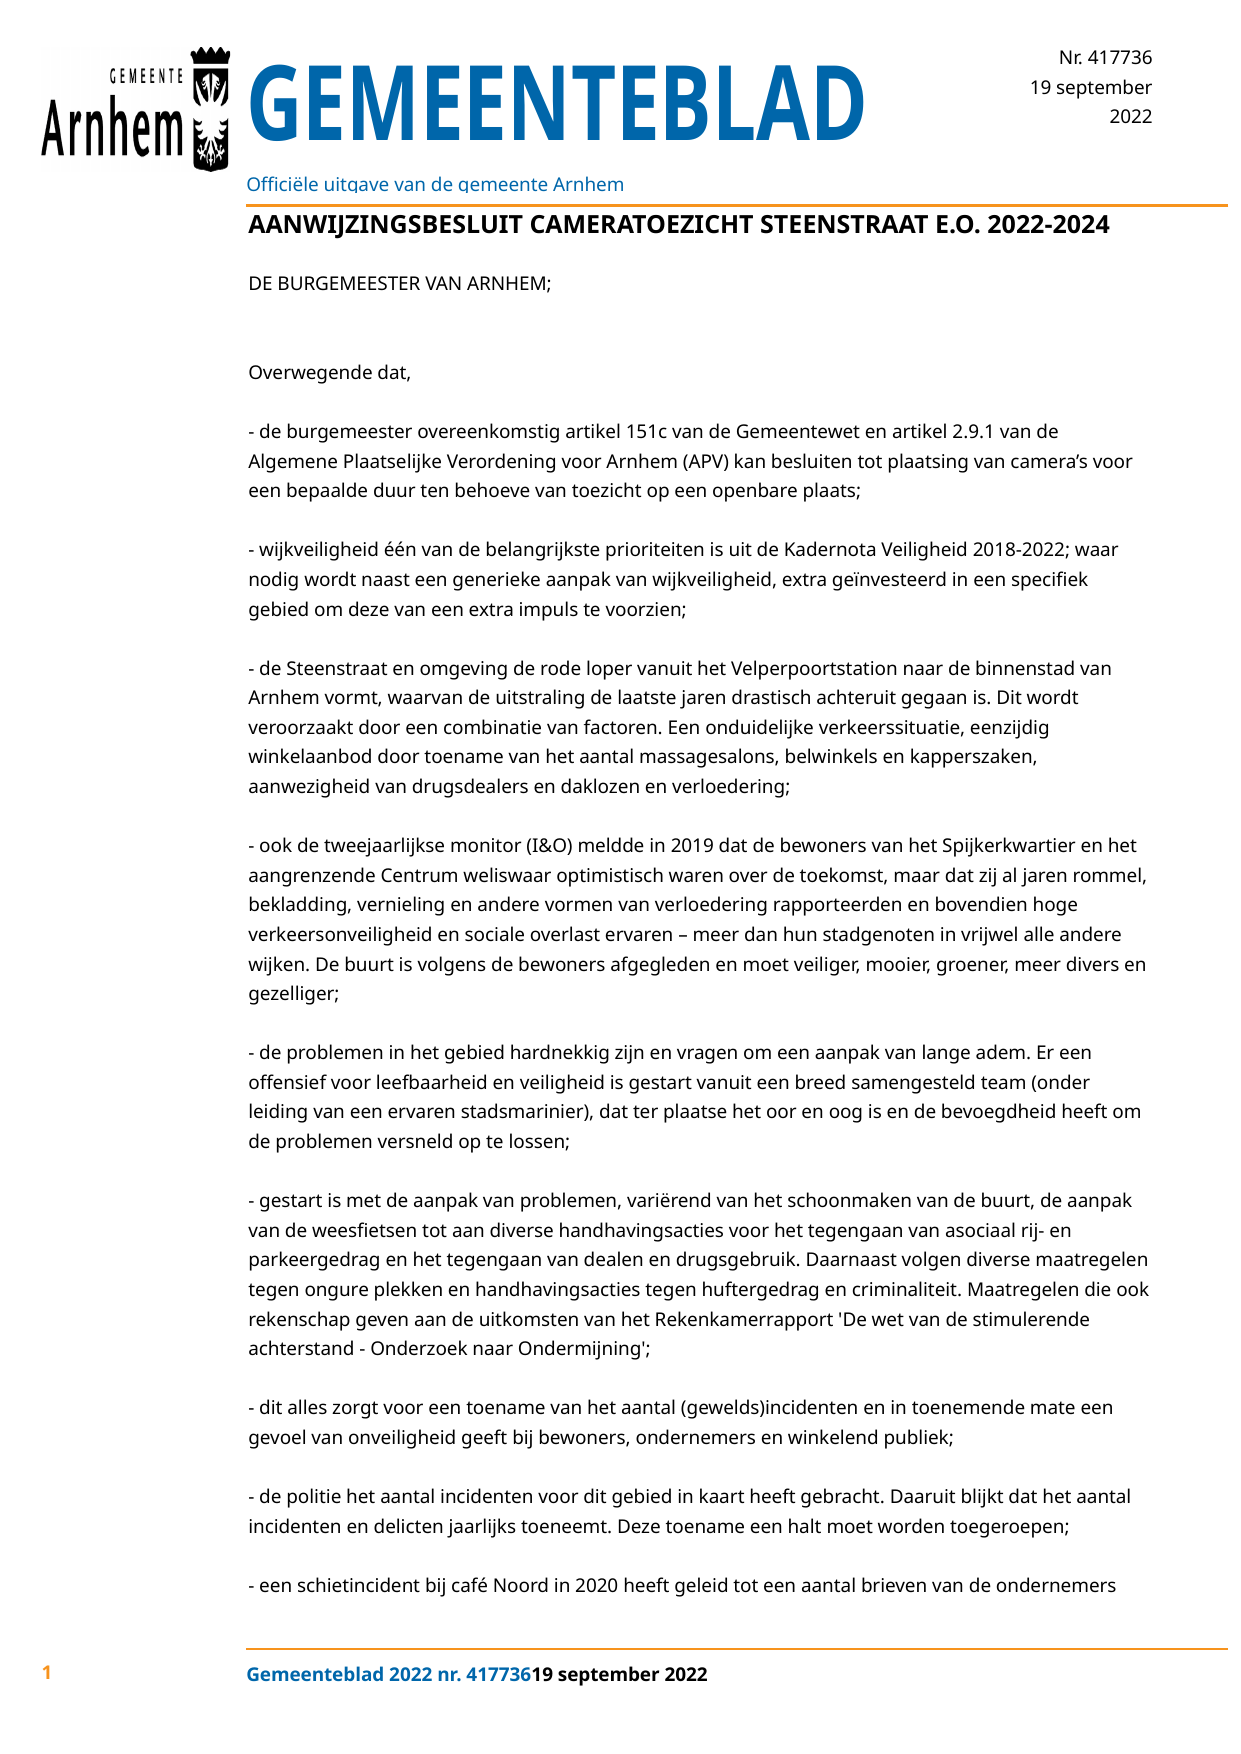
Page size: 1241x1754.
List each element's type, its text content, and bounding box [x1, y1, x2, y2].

text AANWIJZINGSBESLUIT CAMERATOEZICHT STEENSTRAAT E.O. 2022-2024 [248, 207, 1152, 241]
text - wijkveiligheid één van de belangrijkste prioriteiten is uit de Kadernota Veiligheid 2018-2022; waar nodig wordt naast een generieke aanpak van wijkveiligheid, extra geïnvesteerd in een specifiek gebied om deze van een extra impuls te voorzien; [248, 537, 1152, 621]
text - gestart is met de aanpak van problemen, variërend van het schoonmaken van de buurt, de aanpak van de weesfietsen tot aan diverse handhavingsacties voor het tegengaan van asociaal rij- en parkeergedrag en het tegengaan van dealen en drugsgebruik. Daarnaast volgen diverse maatregelen tegen ongure plekken en handhavingsacties tegen huftergedrag en criminaliteit. Maatregelen die ook rekenschap geven aan de uitkomsten van het Rekenkamerrapport 'De wet van de stimulerende achterstand - Onderzoek naar Ondermijning'; [248, 1187, 1152, 1361]
text DE BURGEMEESTER VAN ARNHEM; [248, 270, 1152, 296]
picture [41, 47, 231, 172]
text - ook de tweejaarlijkse monitor (I&O) meldde in 2019 dat de bewoners van het Spijkerkwartier en het aangrenzende Centrum weliswaar optimistisch waren over de toekomst, maar dat zij al jaren rommel, bekladding, vernieling en andere vormen van verloedering rapporteerden en bovendien hoge verkeersonveiligheid en sociale overlast ervaren – meer dan hun stadgenoten in vrijwel alle andere wijken. De buurt is volgens de bewoners afgegleden en moet veiliger, mooier, groener, meer divers en gezelliger; [248, 832, 1152, 1006]
text Overwegende dat, [248, 359, 1152, 385]
text - een schietincident bij café Noord in 2020 heeft geleid tot een aantal brieven van de ondernemers [248, 1572, 1152, 1598]
text - de Steenstraat en omgeving de rode loper vanuit het Velperpoortstation naar de binnenstad van Arnhem vormt, waarvan de uitstraling de laatste jaren drastisch achteruit gegaan is. Dit wordt veroorzaakt door een combinatie van factoren. Een onduidelijke verkeerssituatie, eenzijdig winkelaanbod door toename van het aantal massagesalons, belwinkels en kapperszaken, aanwezigheid van drugsdealers en daklozen en verloedering; [248, 655, 1152, 799]
text - de burgemeester overeenkomstig artikel 151c van de Gemeentewet en artikel 2.9.1 van de Algemene Plaatselijke Verordening voor Arnhem (APV) kan besluiten tot plaatsing van camera’s voor een bepaalde duur ten behoeve van toezicht op een openbare plaats; [248, 418, 1152, 503]
text - de politie het aantal incidenten voor dit gebied in kaart heeft gebracht. Daaruit blijkt dat het aantal incidenten en delicten jaarlijks toeneemt. Deze toename een halt moet worden toegeroepen; [248, 1483, 1152, 1538]
text - de problemen in het gebied hardnekkig zijn en vragen om een aanpak van lange adem. Er een offensief voor leefbaarheid en veiligheid is gestart vanuit een breed samengesteld team (onder leiding van een ervaren stadsmarinier), dat ter plaatse het oor en oog is en de bevoegdheid heeft om de problemen versneld op te lossen; [248, 1039, 1152, 1154]
text - dit alles zorgt voor een toename van het aantal (gewelds)incidenten en in toenemende mate een gevoel van onveiligheid geeft bij bewoners, ondernemers en winkelend publiek; [248, 1394, 1152, 1450]
